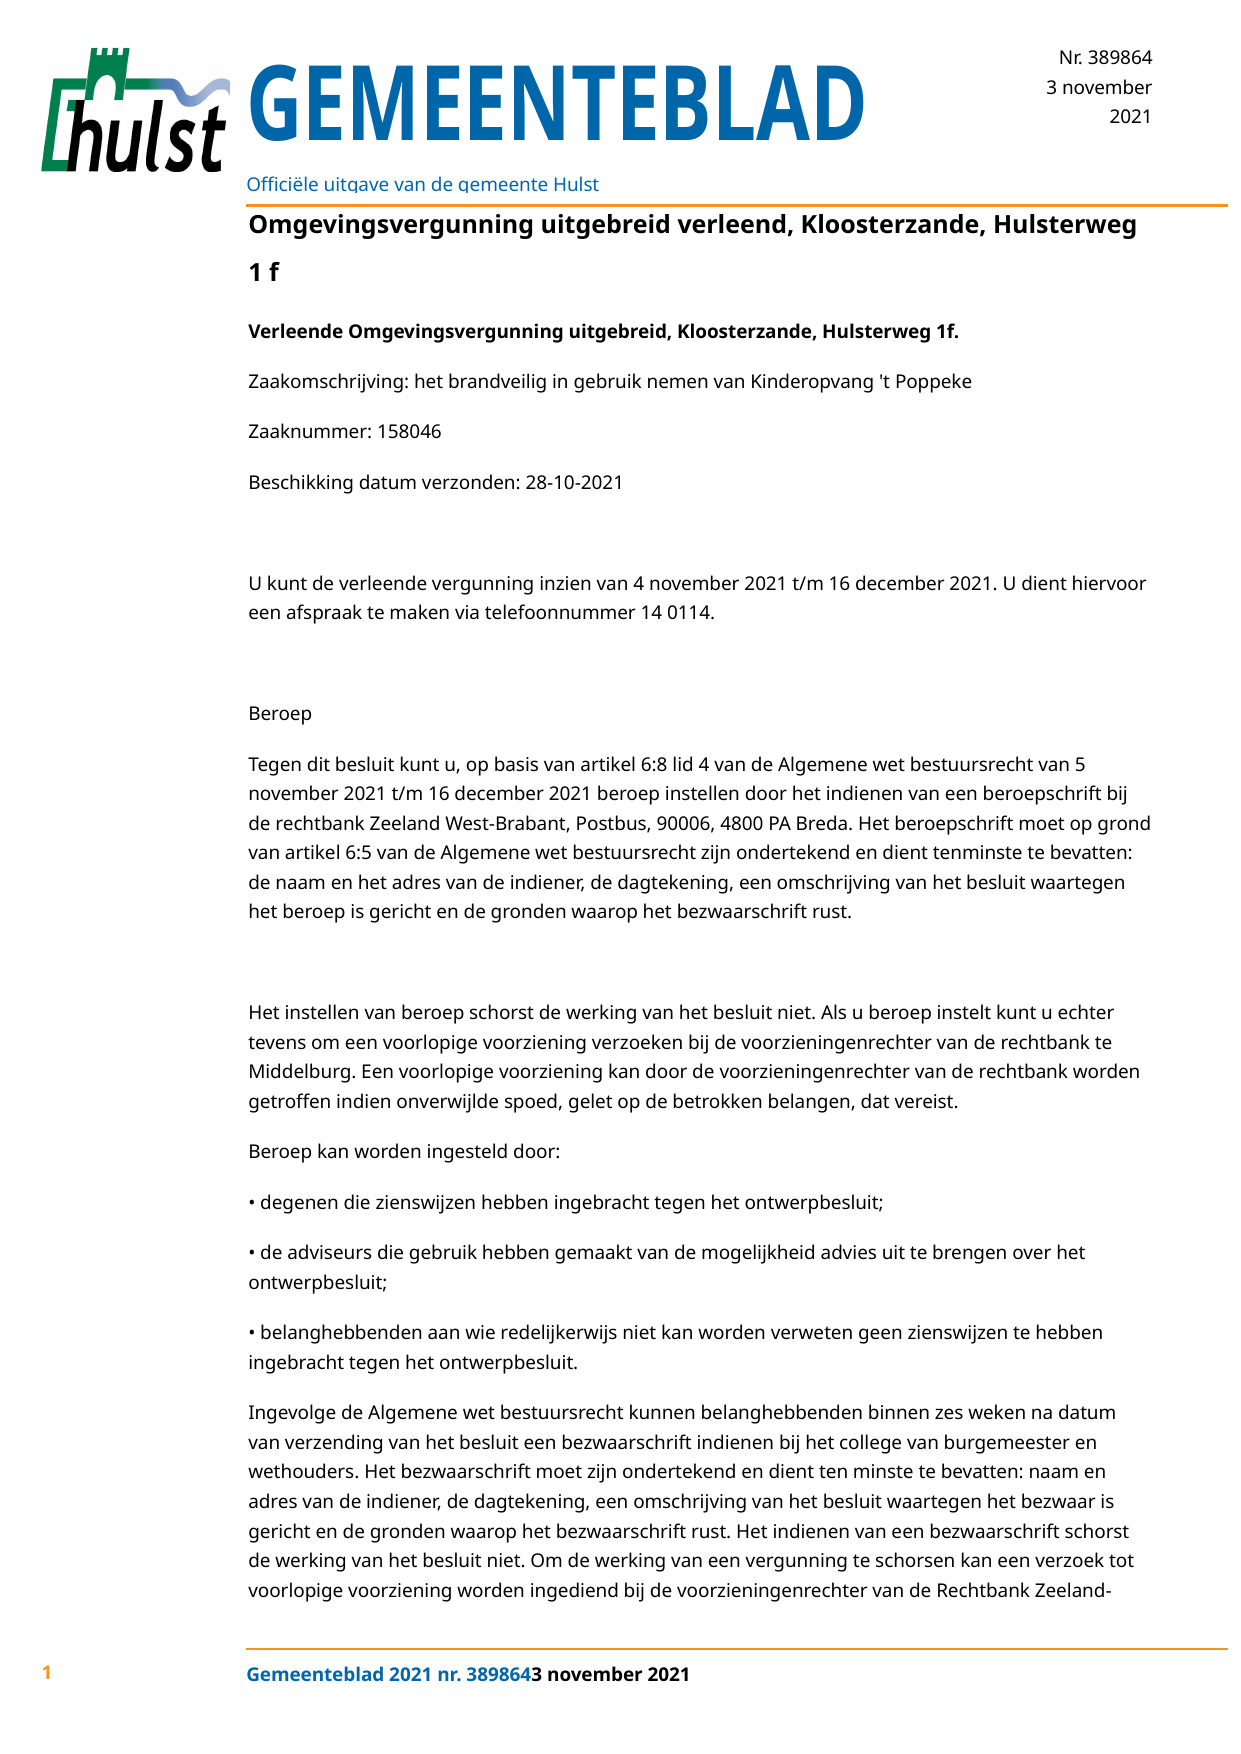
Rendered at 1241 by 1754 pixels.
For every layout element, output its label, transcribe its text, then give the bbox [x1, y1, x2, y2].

text Zaakomschrijving: het brandveilig in gebruik nemen van Kinderopvang 't Poppeke [248, 368, 1152, 394]
text • degenen die zienswijzen hebben ingebracht tegen het ontwerpbesluit; [248, 1189, 1152, 1215]
picture [41, 47, 231, 172]
text Het instellen van beroep schorst de werking van het besluit niet. Als u beroep instelt kunt u echter tevens om een voorlopige voorziening verzoeken bij de voorzieningenrechter van de rechtbank te Middelburg. Een voorlopige voorziening kan door de voorzieningenrechter van de rechtbank worden getroffen indien onverwijlde spoed, gelet op de betrokken belangen, dat vereist. [248, 999, 1152, 1114]
text Beschikking datum verzonden: 28-10-2021 [248, 469, 1152, 495]
text Zaaknummer: 158046 [248, 419, 1152, 444]
text Beroep kan worden ingesteld door: [248, 1139, 1152, 1164]
text Verleende Omgevingsvergunning uitgebreid, Kloosterzande, Hulsterweg 1f. [248, 318, 1152, 344]
text • belanghebbenden aan wie redelijkerwijs niet kan worden verweten geen zienswijzen te hebben ingebracht tegen het ontwerpbesluit. [248, 1319, 1152, 1375]
text Omgevingsvergunning uitgebreid verleend, Kloosterzande, Hulsterweg 1 f [248, 207, 1152, 288]
text U kunt de verleende vergunning inzien van 4 november 2021 t/m 16 december 2021. U dient hiervoor een afspraak te maken via telefoonnummer 14 0114. [248, 570, 1152, 625]
text Beroep [248, 700, 1152, 726]
text Tegen dit besluit kunt u, op basis van artikel 6:8 lid 4 van de Algemene wet bestuursrecht van 5 november 2021 t/m 16 december 2021 beroep instellen door het indienen van een beroepschrift bij de rechtbank Zeeland West-Brabant, Postbus, 90006, 4800 PA Breda. Het beroepschrift moet op grond van artikel 6:5 van de Algemene wet bestuursrecht zijn ondertekend en dient tenminste te bevatten: de naam en het adres van de indiener, de dagtekening, een omschrijving van het besluit waartegen het beroep is gericht en de gronden waarop het bezwaarschrift rust. [248, 751, 1152, 924]
text • de adviseurs die gebruik hebben gemaakt van de mogelijkheid advies uit te brengen over het ontwerpbesluit; [248, 1239, 1152, 1295]
text Ingevolge de Algemene wet bestuursrecht kunnen belanghebbenden binnen zes weken na datum van verzending van het besluit een bezwaarschrift indienen bij het college van burgemeester en wethouders. Het bezwaarschrift moet zijn ondertekend en dient ten minste te bevatten: naam en adres van de indiener, de dagtekening, een omschrijving van het besluit waartegen het bezwaar is gericht en de gronden waarop het bezwaarschrift rust. Het indienen van een bezwaarschrift schorst de werking van het besluit niet. Om de werking van een vergunning te schorsen kan een verzoek tot voorlopige voorziening worden ingediend bij de voorzieningenrechter van de Rechtbank Zeeland- [248, 1399, 1152, 1603]
